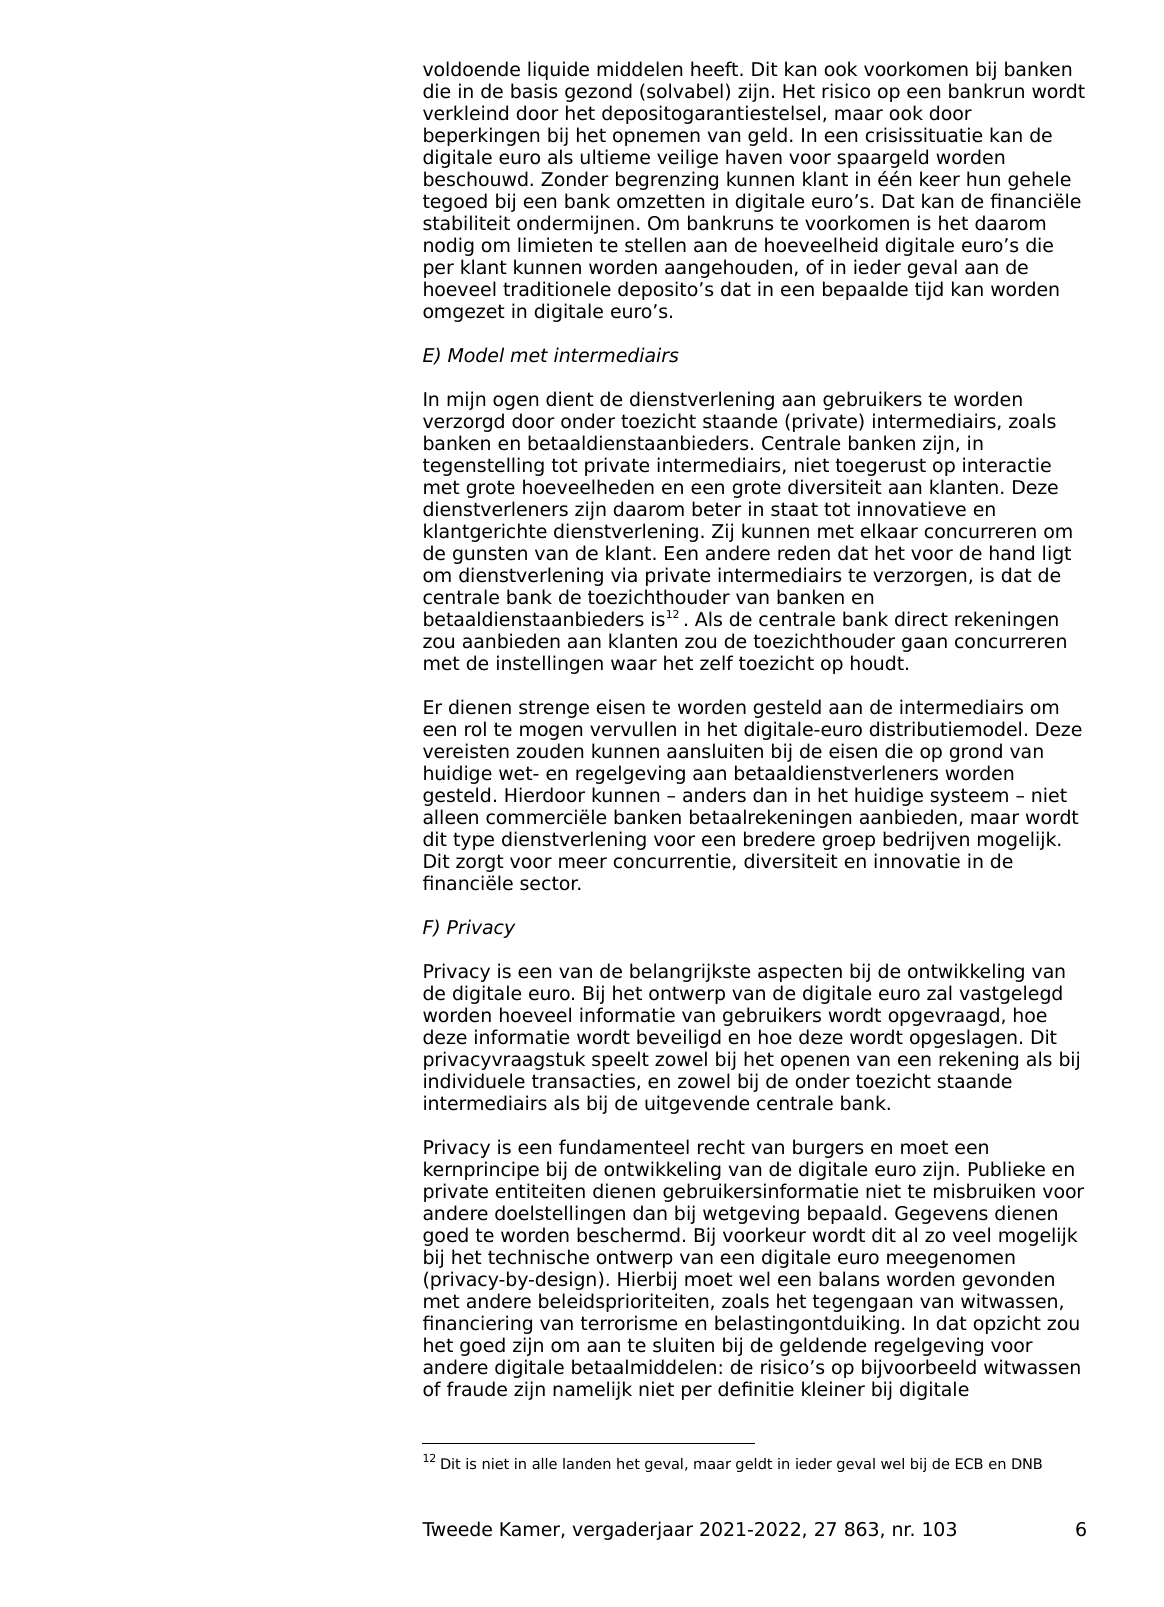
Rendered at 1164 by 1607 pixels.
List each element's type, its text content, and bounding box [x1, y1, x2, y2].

text Privacy is een van de belangrijkste aspecten bij de ontwikkeling van de digitale euro. Bij het ontwerp van de digitale euro zal vastgelegd worden hoeveel informatie van gebruikers wordt opgevraagd, hoe deze informatie wordt beveiligd en hoe deze wordt opgeslagen. Dit privacyvraagstuk speelt zowel bij het openen van een rekening als bij individuele transacties, en zowel bij de onder toezicht staande intermediairs als bij de uitgevende centrale bank. [422, 961, 1087, 1115]
subtitle E) Model met intermediairs [422, 345, 1087, 367]
text Dit is niet in alle landen het geval, maar geldt in ieder geval wel bij de ECB en DNB [422, 1452, 1087, 1474]
text Er dienen strenge eisen te worden gesteld aan de intermediairs om een rol te mogen vervullen in het digitale-euro distributiemodel. Deze vereisten zouden kunnen aansluiten bij de eisen die op grond van huidige wet- en regelgeving aan betaaldienstverleners worden gesteld. Hierdoor kunnen – anders dan in het huidige systeem – niet alleen commerciële banken betaalrekeningen aanbieden, maar wordt dit type dienstverlening voor een bredere groep bedrijven mogelijk. Dit zorgt voor meer concurrentie, diversiteit en innovatie in de financiële sector. [422, 697, 1087, 895]
text voldoende liquide middelen heeft. Dit kan ook voorkomen bij banken die in de basis gezond (solvabel) zijn. Het risico op een bankrun wordt verkleind door het depositogarantiestelsel, maar ook door beperkingen bij het opnemen van geld. In een crisissituatie kan de digitale euro als ultieme veilige haven voor spaargeld worden beschouwd. Zonder begrenzing kunnen klant in één keer hun gehele tegoed bij een bank omzetten in digitale euro’s. Dat kan de financiële stabiliteit ondermijnen. Om bankruns te voorkomen is het daarom nodig om limieten te stellen aan de hoeveelheid digitale euro’s die per klant kunnen worden aangehouden, of in ieder geval aan de hoeveel traditionele deposito’s dat in een bepaalde tijd kan worden omgezet in digitale euro’s. [422, 59, 1087, 323]
text In mijn ogen dient de dienstverlening aan gebruikers te worden verzorgd door onder toezicht staande (private) intermediairs, zoals banken en betaaldienstaanbieders. Centrale banken zijn, in tegenstelling tot private intermediairs, niet toegerust op interactie met grote hoeveelheden en een grote diversiteit aan klanten. Deze dienstverleners zijn daarom beter in staat tot innovatieve en klantgerichte dienstverlening. Zij kunnen met elkaar concurreren om de gunsten van de klant. Een andere reden dat het voor de hand ligt om dienstverlening via private intermediairs te verzorgen, is dat de centrale bank de toezichthouder van banken en betaaldienstaanbieders is. Als de centrale bank direct rekeningen zou aanbieden aan klanten zou de toezichthouder gaan concurreren met de instellingen waar het zelf toezicht op houdt. [422, 389, 1087, 675]
subtitle F) Privacy [422, 917, 1087, 939]
text Privacy is een fundamenteel recht van burgers en moet een kernprincipe bij de ontwikkeling van de digitale euro zijn. Publieke en private entiteiten dienen gebruikersinformatie niet te misbruiken voor andere doelstellingen dan bij wetgeving bepaald. Gegevens dienen goed te worden beschermd. Bij voorkeur wordt dit al zo veel mogelijk bij het technische ontwerp van een digitale euro meegenomen (privacy-by-design). Hierbij moet wel een balans worden gevonden met andere beleidsprioriteiten, zoals het tegengaan van witwassen, financiering van terrorisme en belastingontduiking. In dat opzicht zou het goed zijn om aan te sluiten bij de geldende regelgeving voor andere digitale betaalmiddelen: de risico’s op bijvoorbeeld witwassen of fraude zijn namelijk niet per definitie kleiner bij digitale [422, 1137, 1087, 1401]
